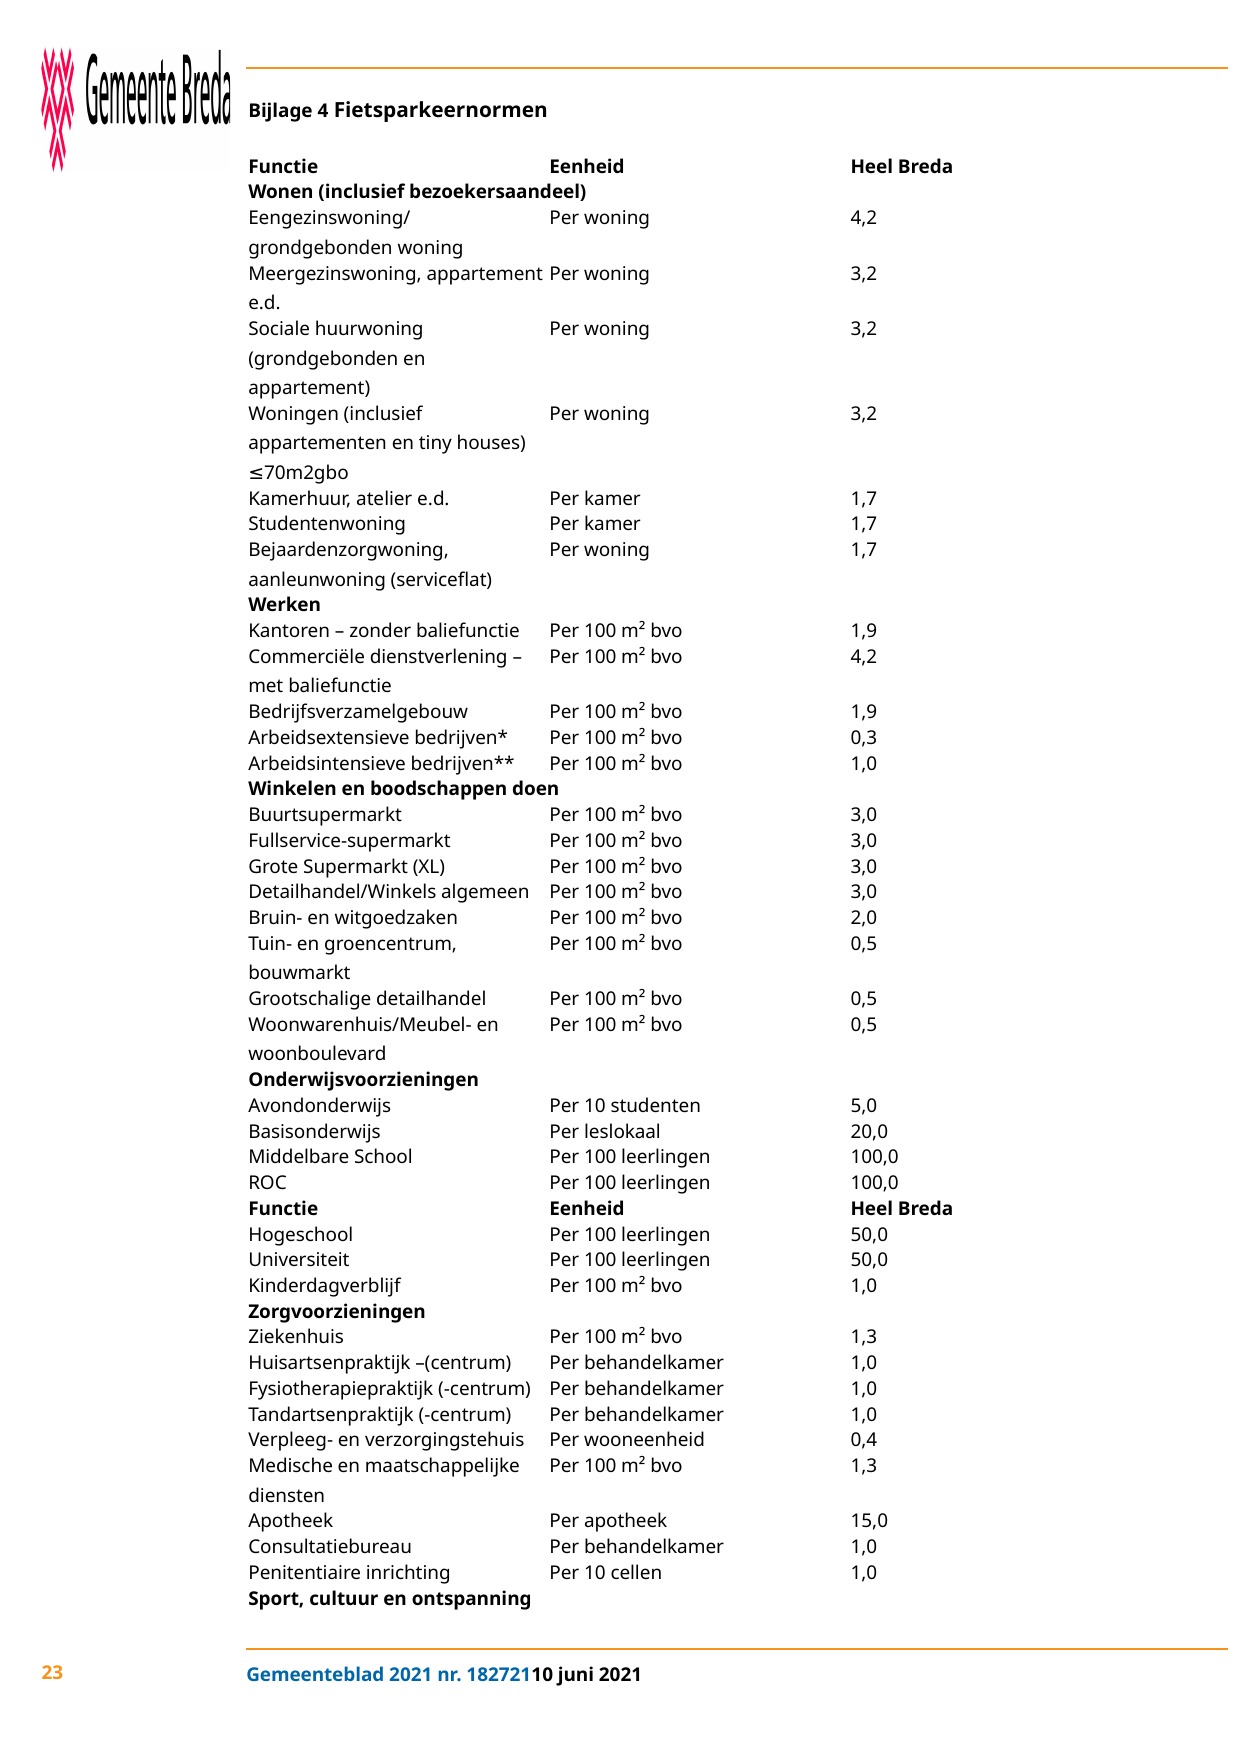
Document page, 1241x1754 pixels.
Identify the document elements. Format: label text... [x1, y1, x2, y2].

table_cell 1,0 [850, 1559, 1152, 1585]
table_cell Per 100 m² bvo [549, 750, 850, 776]
table_cell Winkelen en boodschappen doen [248, 776, 1152, 801]
table_cell Per 100 m² bvo [549, 801, 850, 827]
table_cell 3,2 [850, 260, 1152, 315]
table_cell 1,0 [850, 1272, 1152, 1298]
table_cell 1,7 [850, 485, 1152, 511]
table_cell 4,2 [850, 643, 1152, 698]
picture [41, 47, 231, 172]
table_cell Bruin- en witgoedzaken [248, 904, 549, 930]
table_cell Per 100 m² bvo [549, 879, 850, 904]
table_cell Grote Supermarkt (XL) [248, 853, 549, 878]
table_cell Studentenwoning [248, 511, 549, 536]
table_cell Bedrijfsverzamelgebouw [248, 699, 549, 724]
table_cell 100,0 [850, 1144, 1152, 1169]
table_cell 20,0 [850, 1118, 1152, 1143]
table_header Eenheid [549, 153, 850, 179]
table_cell Per behandelkamer [549, 1375, 850, 1401]
table_cell Wonen (inclusief bezoekersaandeel) [248, 179, 1152, 204]
table_cell Per 100 m² bvo [549, 1272, 850, 1298]
table_cell 50,0 [850, 1221, 1152, 1246]
table_cell Verpleeg- en verzorgingstehuis [248, 1427, 549, 1452]
table_cell Meergezinswoning, appartement e.d. [248, 260, 549, 315]
table_cell Onderwijsvoorzieningen [248, 1066, 1152, 1092]
table_cell Kinderdagverblijf [248, 1272, 549, 1298]
table_cell Per behandelkamer [549, 1401, 850, 1427]
table_cell Per 100 m² bvo [549, 1324, 850, 1349]
table_cell 4,2 [850, 205, 1152, 260]
table_cell Per kamer [549, 511, 850, 536]
table_cell Per 100 leerlingen [549, 1169, 850, 1195]
table_cell Universiteit [248, 1246, 549, 1272]
table_cell Per woning [549, 536, 850, 592]
table_cell Ziekenhuis [248, 1324, 549, 1349]
table_cell Hogeschool [248, 1221, 549, 1246]
table_cell Per woning [549, 205, 850, 260]
table_cell Avondonderwijs [248, 1092, 549, 1118]
table_cell Detailhandel/Winkels algemeen [248, 879, 549, 904]
table_cell Huisartsenpraktijk –(centrum) [248, 1349, 549, 1375]
table_cell Functie [248, 1195, 549, 1221]
table_cell 3,0 [850, 853, 1152, 878]
table_cell 0,5 [850, 930, 1152, 985]
table_cell 50,0 [850, 1246, 1152, 1272]
table_cell 2,0 [850, 904, 1152, 930]
table_cell Per leslokaal [549, 1118, 850, 1143]
table_cell Middelbare School [248, 1144, 549, 1169]
table_cell Fysiotherapiepraktijk (-centrum) [248, 1375, 549, 1401]
table_cell 3,2 [850, 400, 1152, 485]
table_cell Per 100 leerlingen [549, 1144, 850, 1169]
table_cell Consultatiebureau [248, 1533, 549, 1559]
table_cell 1,7 [850, 511, 1152, 536]
table_cell 5,0 [850, 1092, 1152, 1118]
table_cell 0,3 [850, 724, 1152, 750]
table_cell Zorgvoorzieningen [248, 1298, 1152, 1324]
table_cell 1,9 [850, 618, 1152, 643]
table_cell 1,9 [850, 699, 1152, 724]
table_cell Per behandelkamer [549, 1349, 850, 1375]
table_cell 1,0 [850, 1401, 1152, 1427]
table_cell Per kamer [549, 485, 850, 511]
table_cell Per 100 m² bvo [549, 724, 850, 750]
table_cell Tuin- en groencentrum, bouwmarkt [248, 930, 549, 985]
table_cell Per woning [549, 315, 850, 400]
table_cell Per woning [549, 260, 850, 315]
table_cell Woonwarenhuis/Meubel- en woonboulevard [248, 1011, 549, 1066]
table_cell Eengezinswoning/grondgebonden woning [248, 205, 549, 260]
table_cell Basisonderwijs [248, 1118, 549, 1143]
table_cell 0,5 [850, 1011, 1152, 1066]
table_cell Penitentiaire inrichting [248, 1559, 549, 1585]
table_cell Tandartsenpraktijk (-centrum) [248, 1401, 549, 1427]
table_cell Apotheek [248, 1508, 549, 1533]
table_cell Bejaardenzorgwoning, aanleunwoning (serviceflat) [248, 536, 549, 592]
table_cell 3,0 [850, 801, 1152, 827]
table_cell 1,3 [850, 1324, 1152, 1349]
table_cell Eenheid [549, 1195, 850, 1221]
table_header Heel Breda [850, 153, 1152, 179]
table_cell Commerciële dienstverlening – met baliefunctie [248, 643, 549, 698]
table_cell Per behandelkamer [549, 1533, 850, 1559]
table_cell Sport, cultuur en ontspanning [248, 1585, 1152, 1611]
table_cell Medische en maatschappelijke diensten [248, 1452, 549, 1508]
table_cell Per wooneenheid [549, 1427, 850, 1452]
table_header Functie [248, 153, 549, 179]
table_cell Kamerhuur, atelier e.d. [248, 485, 549, 511]
table_cell 0,4 [850, 1427, 1152, 1452]
table_cell Buurtsupermarkt [248, 801, 549, 827]
table_cell Per 100 leerlingen [549, 1221, 850, 1246]
table_cell Per 100 m² bvo [549, 827, 850, 853]
table_cell ROC [248, 1169, 549, 1195]
table_cell 3,0 [850, 879, 1152, 904]
table_cell 1,7 [850, 536, 1152, 592]
table_cell Per 100 m² bvo [549, 853, 850, 878]
table_cell Heel Breda [850, 1195, 1152, 1221]
table_cell Kantoren – zonder baliefunctie [248, 618, 549, 643]
table_cell Per 10 cellen [549, 1559, 850, 1585]
text Bijlage 4 Fietsparkeernormen [248, 95, 1152, 123]
table_cell Per woning [549, 400, 850, 485]
table_cell 1,0 [850, 1533, 1152, 1559]
table_cell Per 100 m² bvo [549, 699, 850, 724]
table_cell Per 100 m² bvo [549, 985, 850, 1011]
table_cell Grootschalige detailhandel [248, 985, 549, 1011]
table_cell Arbeidsextensieve bedrijven* [248, 724, 549, 750]
table_cell 3,2 [850, 315, 1152, 400]
table_cell 1,0 [850, 1375, 1152, 1401]
table_cell 100,0 [850, 1169, 1152, 1195]
table_cell Per 10 studenten [549, 1092, 850, 1118]
table_cell 1,3 [850, 1452, 1152, 1508]
table_cell Arbeidsintensieve bedrijven** [248, 750, 549, 776]
table_cell Per apotheek [549, 1508, 850, 1533]
table_cell Woningen (inclusief appartementen en tiny houses) ≤70m2gbo [248, 400, 549, 485]
table_cell Per 100 m² bvo [549, 1452, 850, 1508]
table_cell Per 100 m² bvo [549, 930, 850, 985]
table_cell Fullservice-supermarkt [248, 827, 549, 853]
table_cell 15,0 [850, 1508, 1152, 1533]
table_cell Sociale huurwoning (grondgebonden en appartement) [248, 315, 549, 400]
table_cell 1,0 [850, 1349, 1152, 1375]
table_cell 3,0 [850, 827, 1152, 853]
table_cell Per 100 m² bvo [549, 904, 850, 930]
table_cell 1,0 [850, 750, 1152, 776]
table_cell Werken [248, 592, 1152, 617]
table_cell Per 100 m² bvo [549, 1011, 850, 1066]
table_cell Per 100 leerlingen [549, 1246, 850, 1272]
table_cell Per 100 m² bvo [549, 643, 850, 698]
table_cell 0,5 [850, 985, 1152, 1011]
table_cell Per 100 m² bvo [549, 618, 850, 643]
